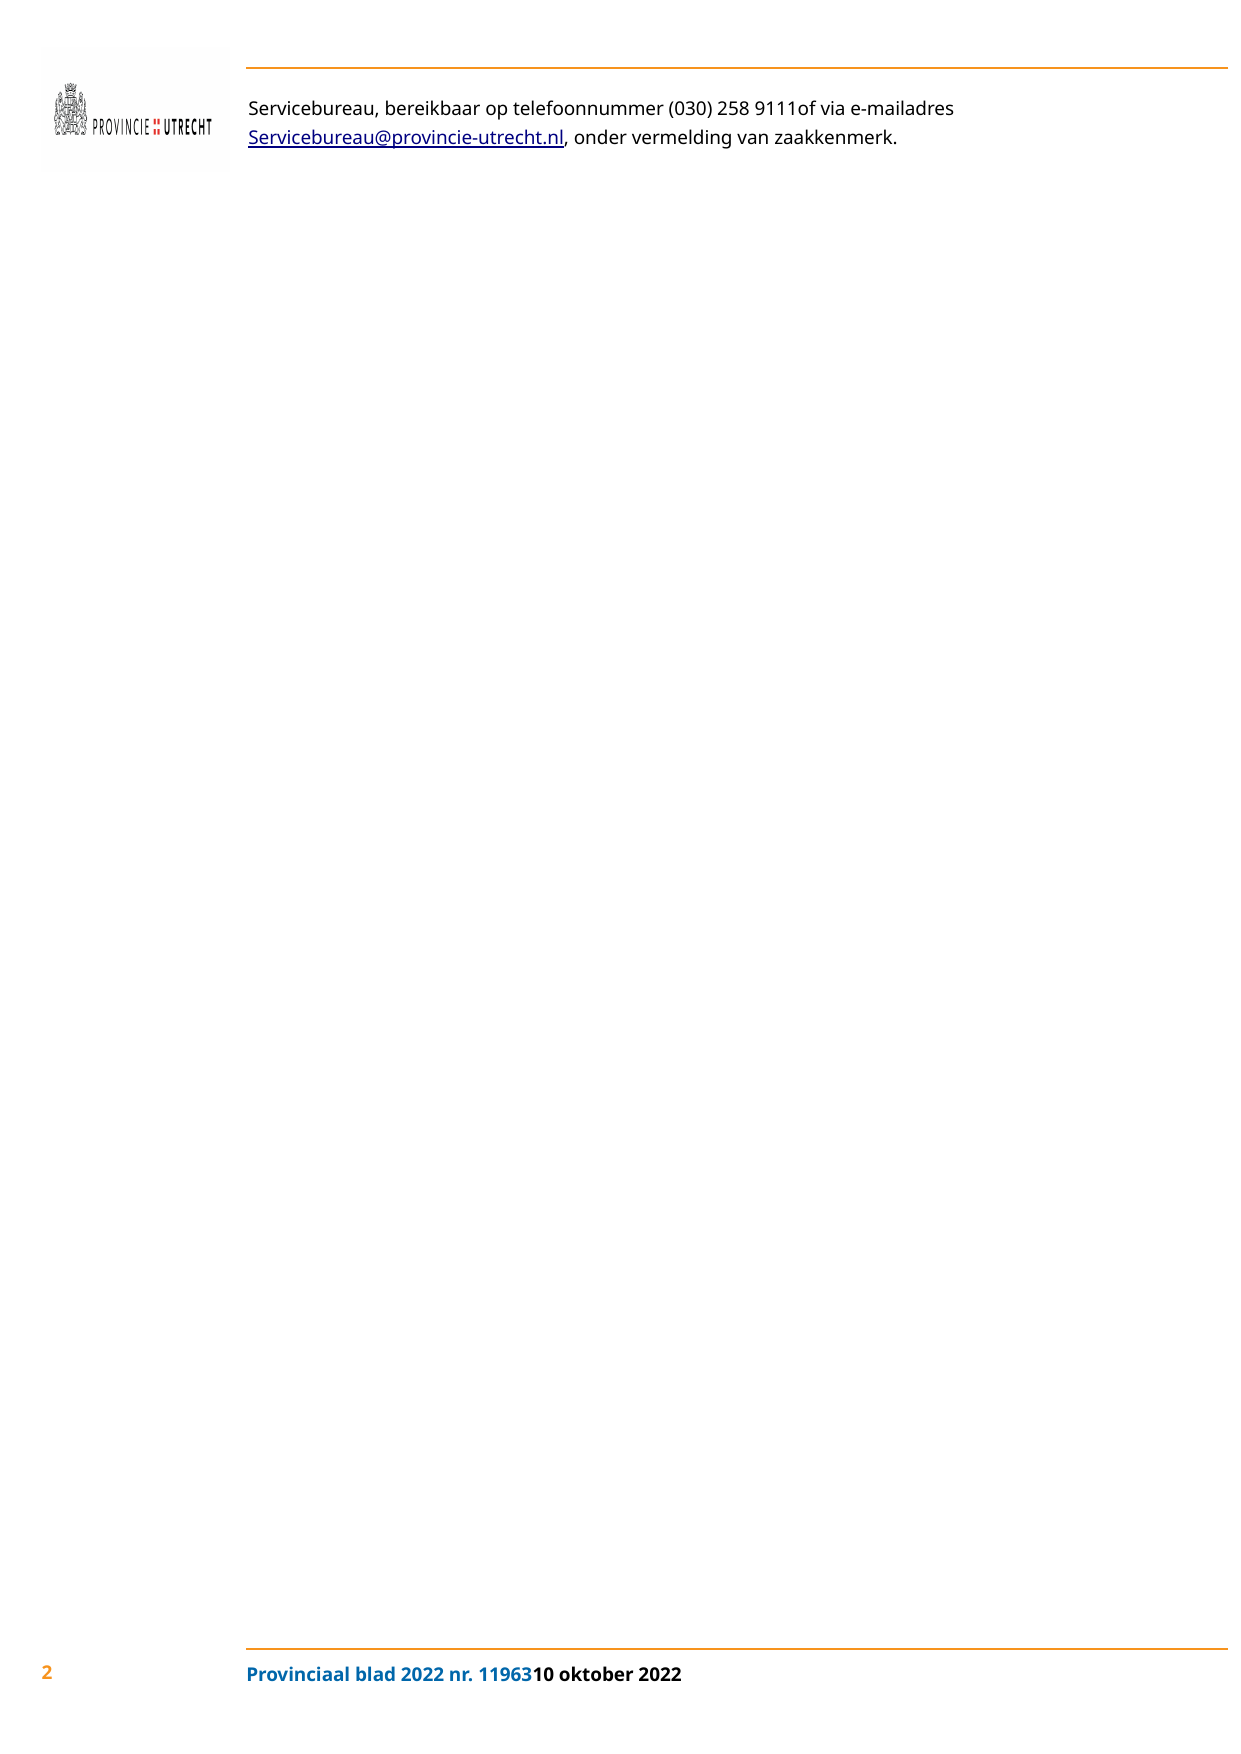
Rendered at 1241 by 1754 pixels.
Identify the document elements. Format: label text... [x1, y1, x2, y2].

text Servicebureau, bereikbaar op telefoonnummer (030) 258 9111of via e-mailadres Servicebureau@provincie-utrecht.nl, onder vermelding van zaakkenmerk. [248, 95, 1152, 150]
picture [41, 47, 231, 172]
